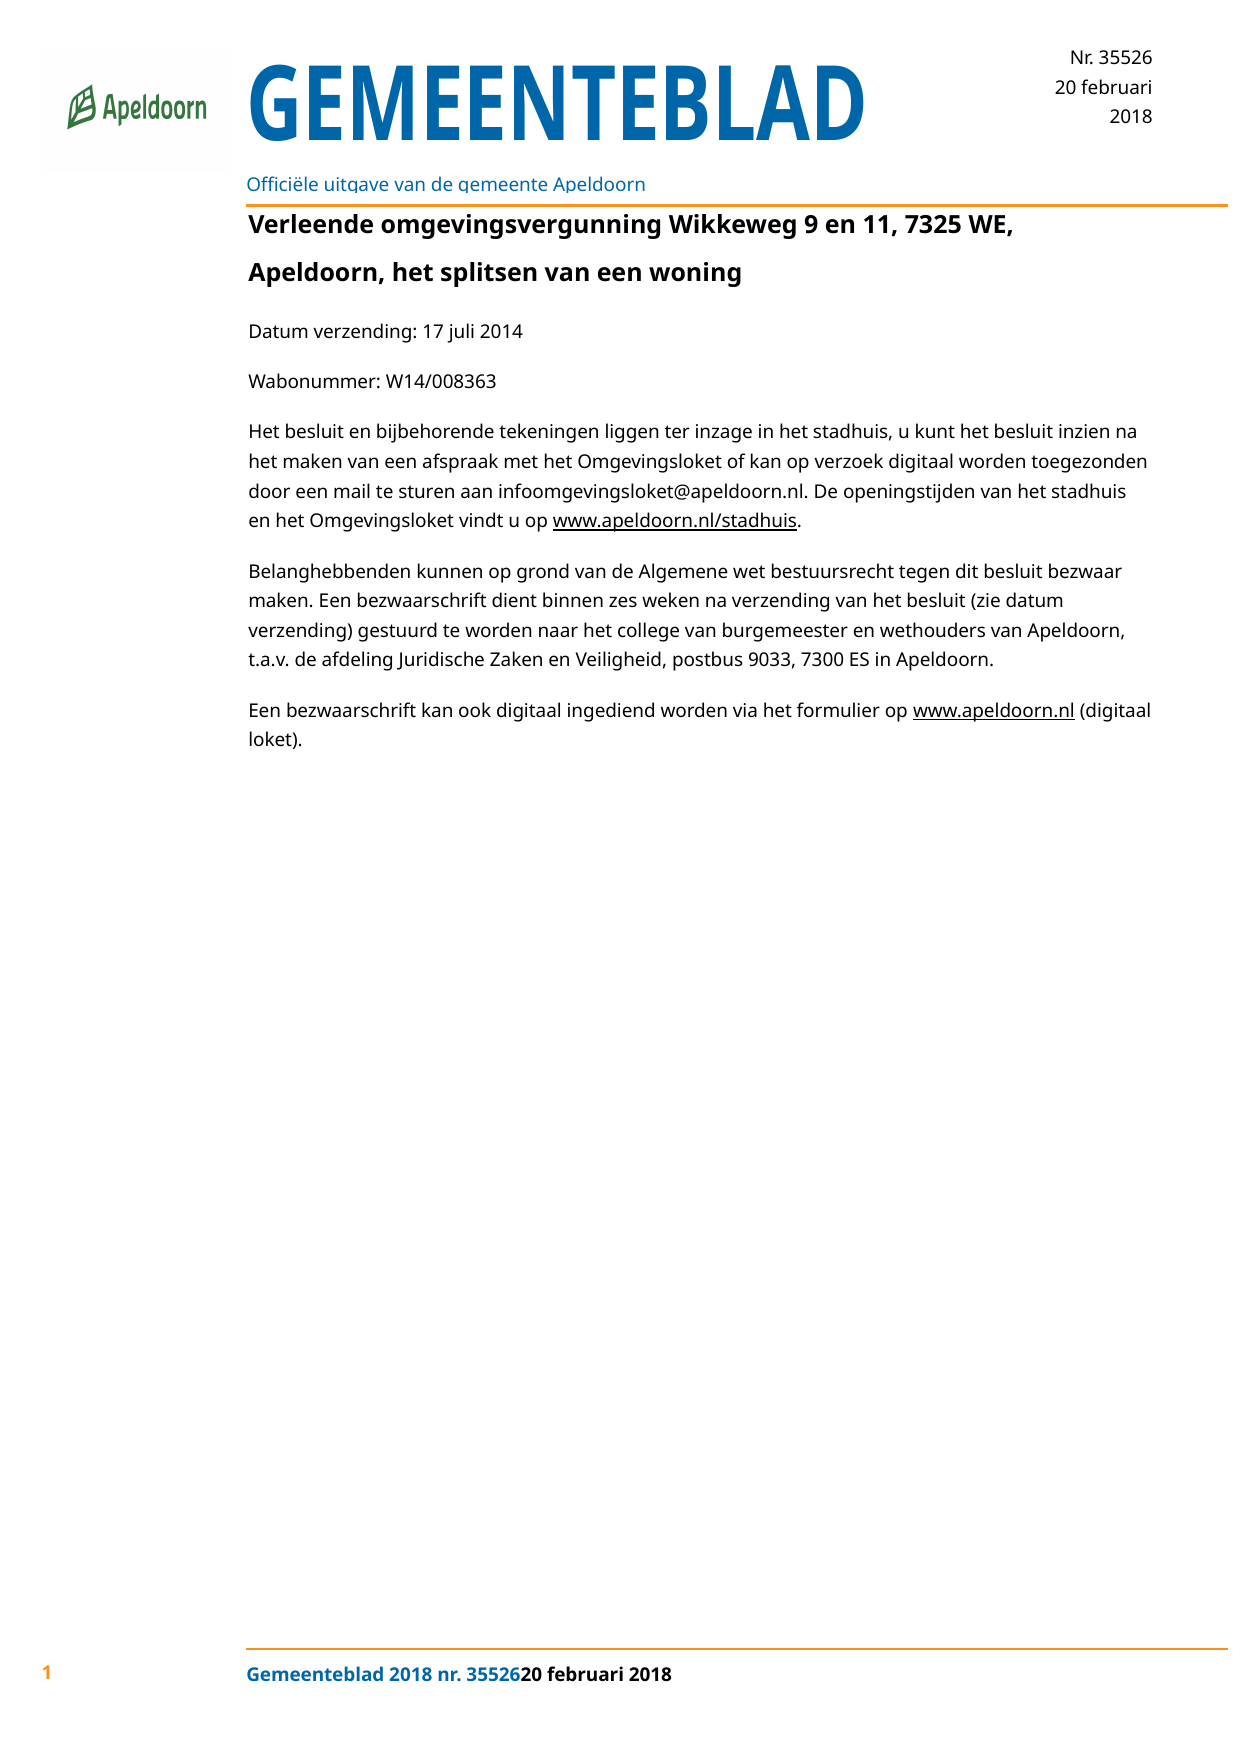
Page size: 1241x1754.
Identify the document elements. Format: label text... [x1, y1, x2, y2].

text Wabonummer: W14/008363 [248, 368, 1152, 394]
text Verleende omgevingsvergunning Wikkeweg 9 en 11, 7325 WE, Apeldoorn, het splitsen van een woning [248, 207, 1152, 288]
text Belanghebbenden kunnen op grond van de Algemene wet bestuursrecht tegen dit besluit bezwaar maken. Een bezwaarschrift dient binnen zes weken na verzending van het besluit (zie datum verzending) gestuurd te worden naar het college van burgemeester en wethouders van Apeldoorn, t.a.v. de afdeling Juridische Zaken en Veiligheid, postbus 9033, 7300 ES in Apeldoorn. [248, 558, 1152, 672]
text Het besluit en bijbehorende tekeningen liggen ter inzage in het stadhuis, u kunt het besluit inzien na het maken van een afspraak met het Omgevingsloket of kan op verzoek digitaal worden toegezonden door een mail te sturen aan infoomgevingsloket@apeldoorn.nl. De openingstijden van het stadhuis en het Omgevingsloket vindt u op www.apeldoorn.nl/stadhuis. [248, 419, 1152, 533]
text Een bezwaarschrift kan ook digitaal ingediend worden via het formulier op www.apeldoorn.nl (digitaal loket). [248, 697, 1152, 752]
picture [41, 47, 231, 172]
text Datum verzending: 17 juli 2014 [248, 318, 1152, 344]
